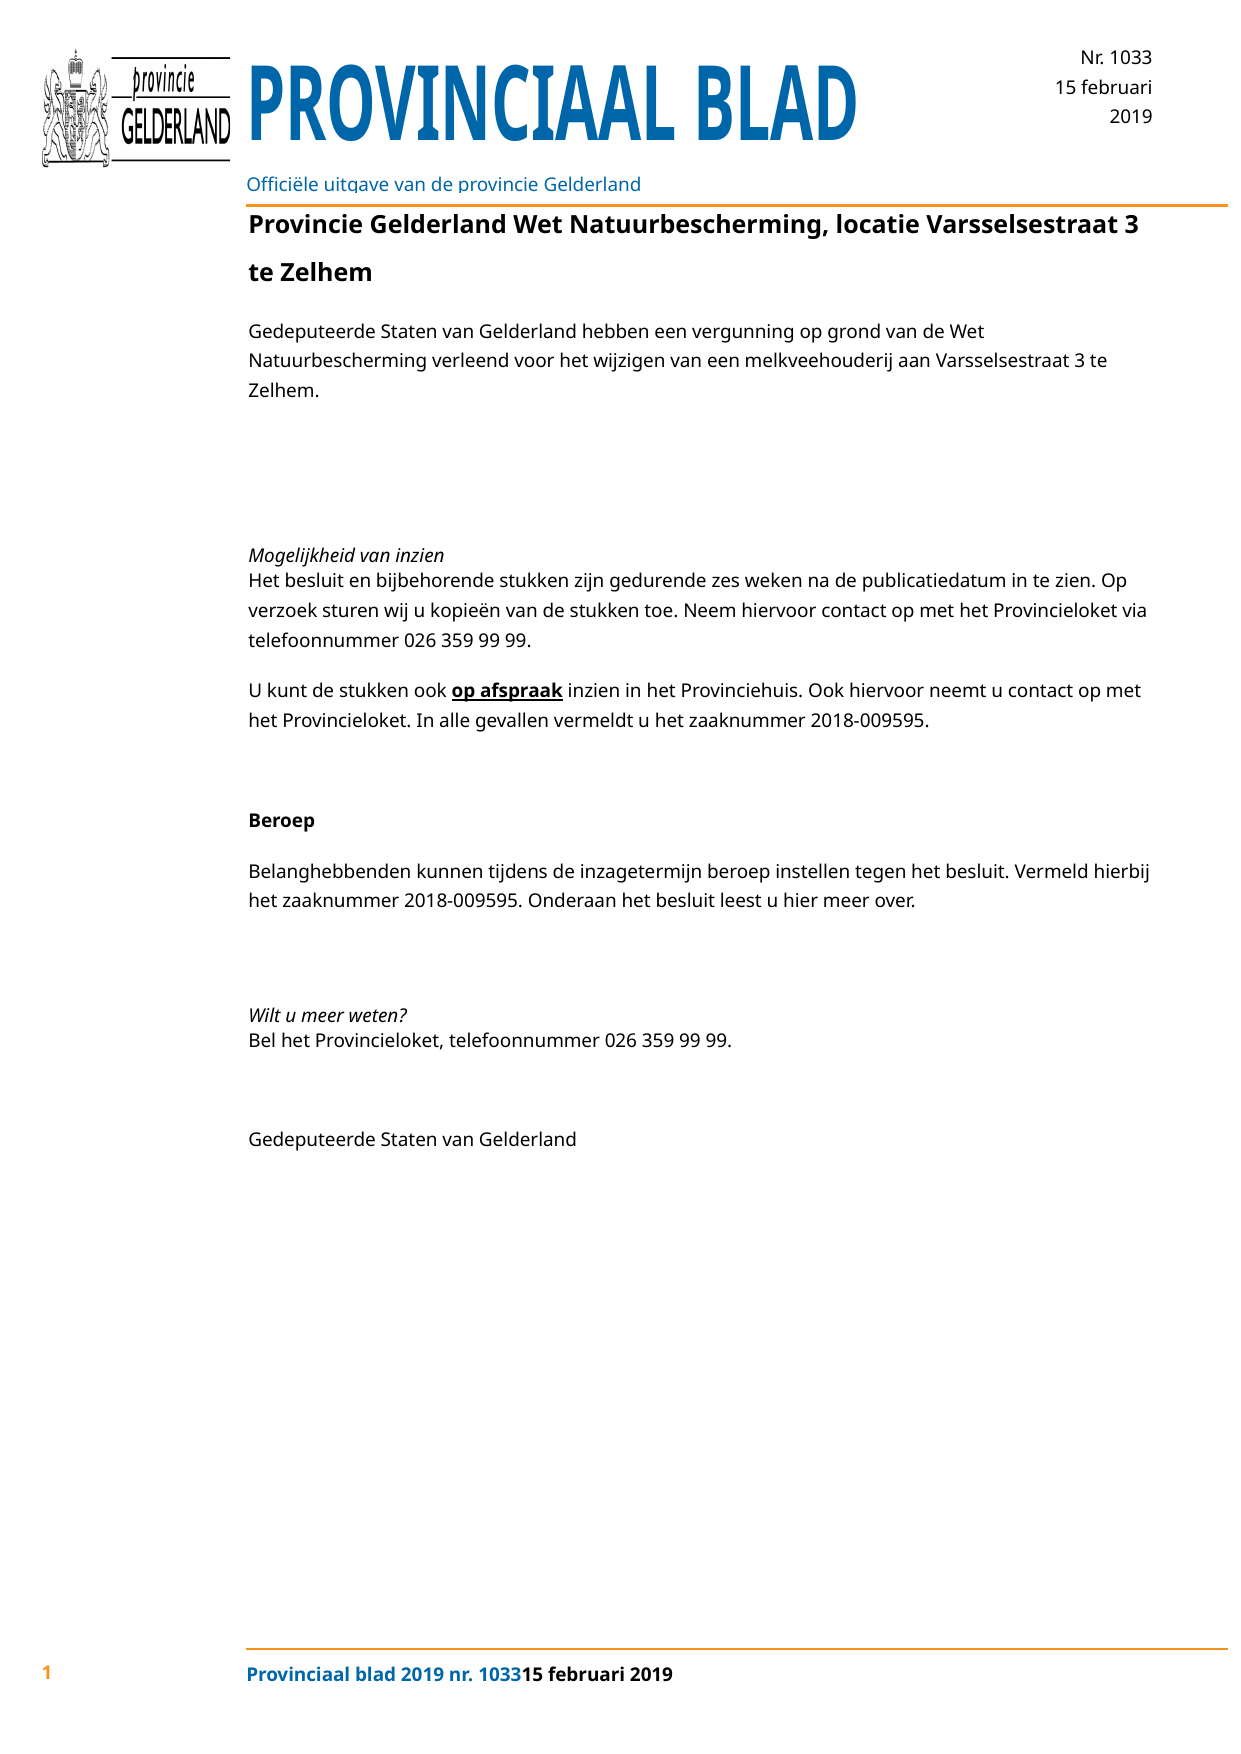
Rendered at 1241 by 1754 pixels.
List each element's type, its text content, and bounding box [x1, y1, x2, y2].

text Gedeputeerde Staten van Gelderland hebben een vergunning op grond van de Wet Natuurbescherming verleend voor het wijzigen van een melkveehouderij aan Varsselsestraat 3 te Zelhem. [248, 318, 1152, 403]
text Beroep [248, 808, 1152, 833]
picture [41, 47, 231, 172]
text Provincie Gelderland Wet Natuurbescherming, locatie Varsselsestraat 3 te Zelhem [248, 207, 1152, 288]
text Wilt u meer weten? [248, 1002, 1152, 1028]
text U kunt de stukken ook op afspraak inzien in het Provinciehuis. Ook hiervoor neemt u contact op met het Provincieloket. In alle gevallen vermeldt u het zaaknummer 2018-009595. [248, 677, 1152, 732]
text Het besluit en bijbehorende stukken zijn gedurende zes weken na de publicatiedatum in te zien. Op verzoek sturen wij u kopieën van de stukken toe. Neem hiervoor contact op met het Provincieloket via telefoonnummer 026 359 99 99. [248, 568, 1152, 652]
text Belanghebbenden kunnen tijdens de inzagetermijn beroep instellen tegen het besluit. Vermeld hierbij het zaaknummer 2018-009595. Onderaan het besluit leest u hier meer over. [248, 858, 1152, 913]
text Gedeputeerde Staten van Gelderland [248, 1126, 1152, 1152]
text Mogelijkheid van inzien [248, 542, 1152, 568]
text Bel het Provincieloket, telefoonnummer 026 359 99 99. [248, 1028, 1152, 1053]
